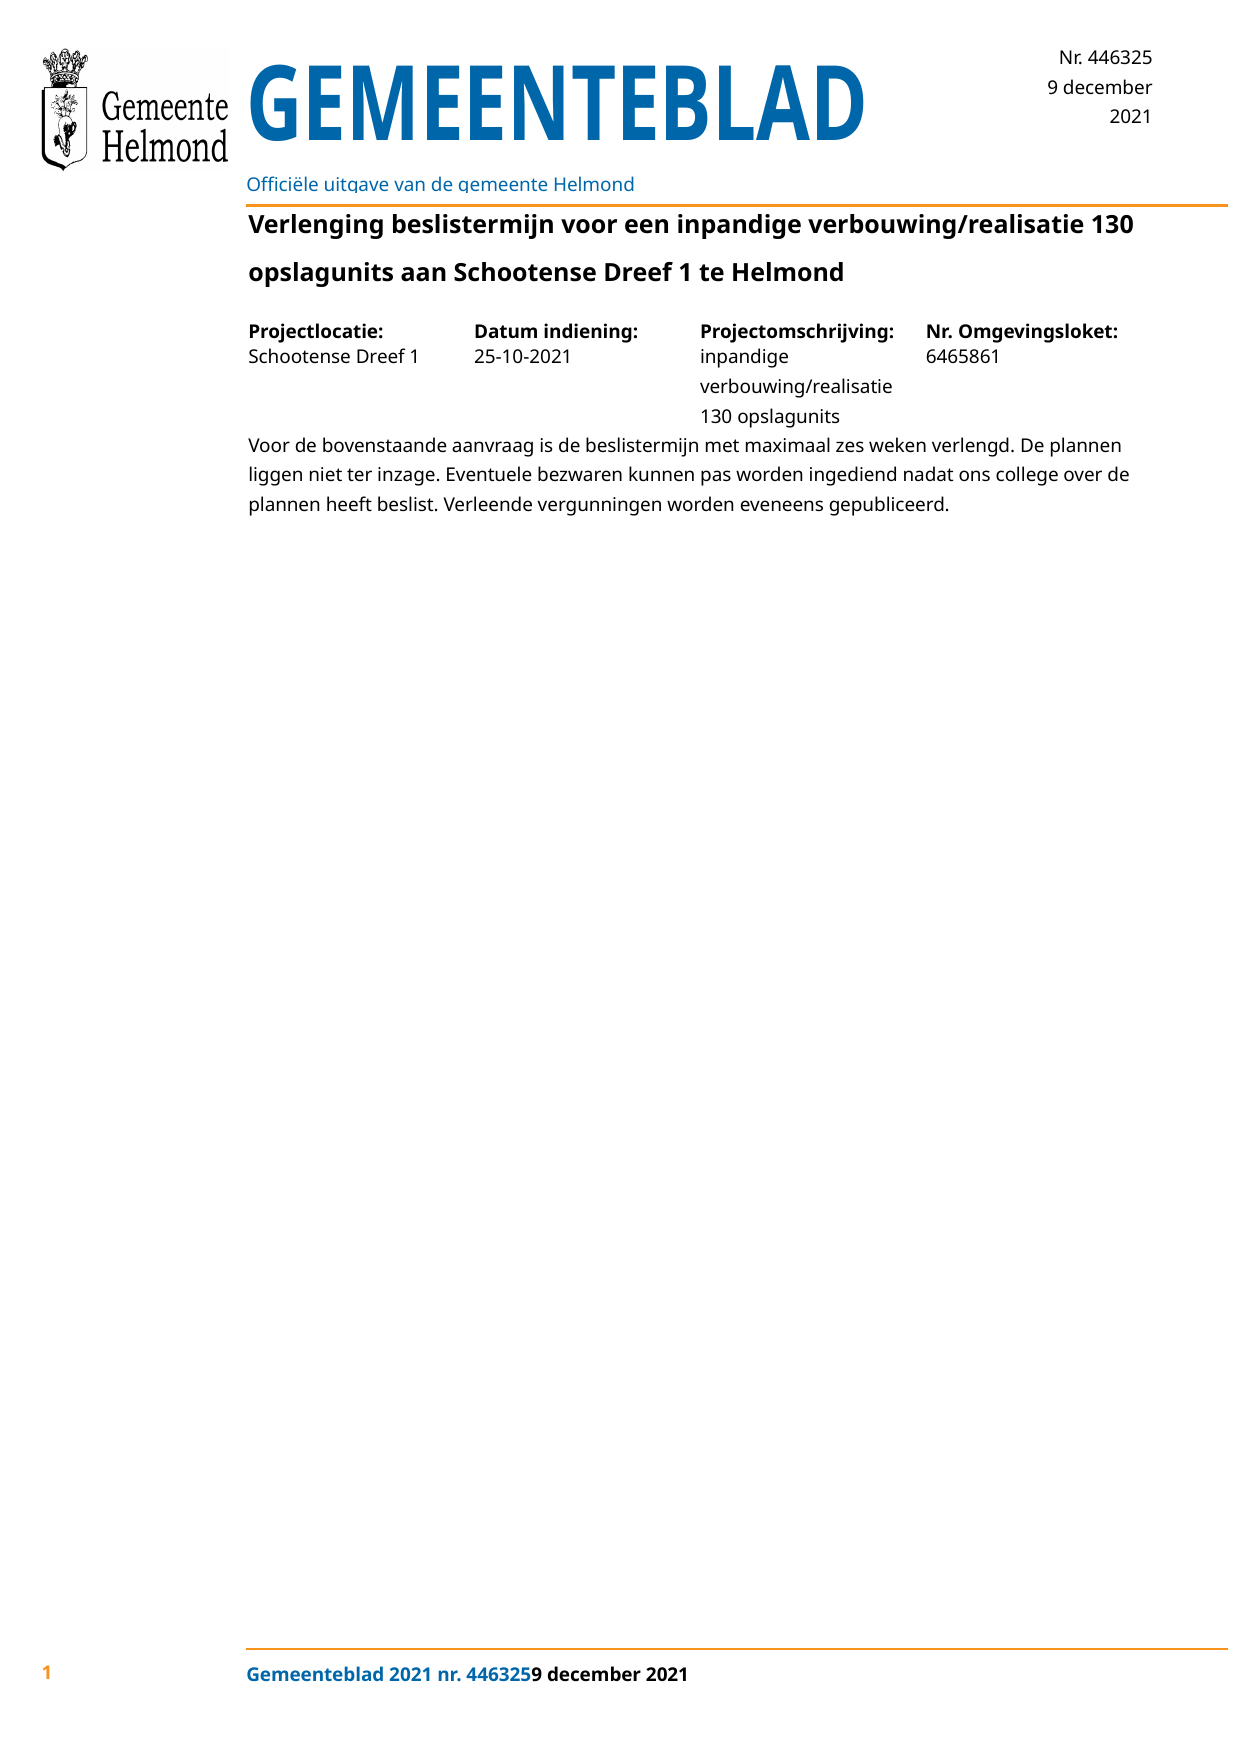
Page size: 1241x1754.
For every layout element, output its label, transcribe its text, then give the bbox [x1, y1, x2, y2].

text Voor de bovenstaande aanvraag is de beslistermijn met maximaal zes weken verlengd. De plannen liggen niet ter inzage. Eventuele bezwaren kunnen pas worden ingediend nadat ons college over de plannen heeft beslist. Verleende vergunningen worden eveneens gepubliceerd. [248, 432, 1152, 517]
table_cell Schootense Dreef 1 [248, 344, 474, 429]
table_header Datum indiening: [474, 318, 700, 344]
table_cell 6465861 [926, 344, 1152, 429]
table_cell 25-10-2021 [474, 344, 700, 429]
picture [41, 47, 231, 172]
table_cell inpandige verbouwing/realisatie 130 opslagunits [700, 344, 926, 429]
table_header Nr. Omgevingsloket: [926, 318, 1152, 344]
table_header Projectlocatie: [248, 318, 474, 344]
text Verlenging beslistermijn voor een inpandige verbouwing/realisatie 130 opslagunits aan Schootense Dreef 1 te Helmond [248, 207, 1152, 288]
table_header Projectomschrijving: [700, 318, 926, 344]
